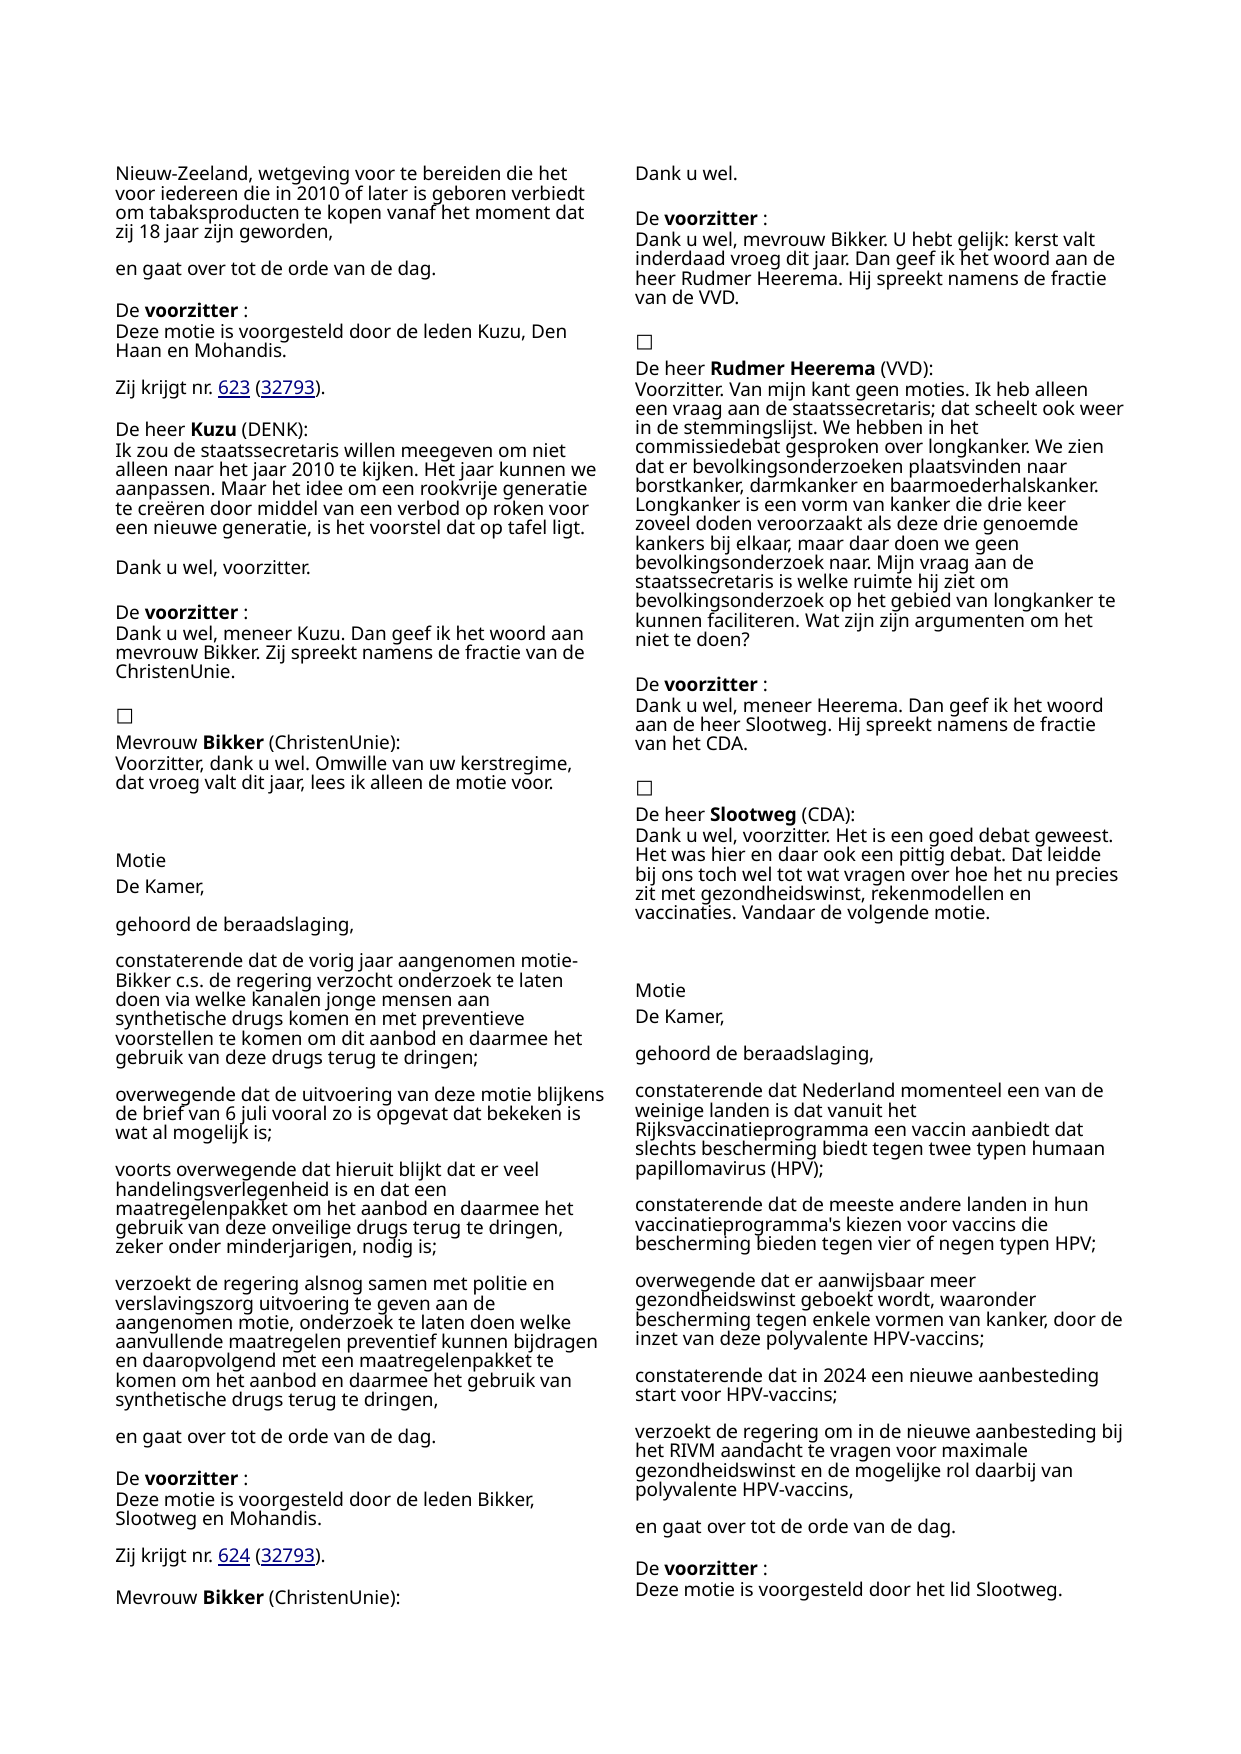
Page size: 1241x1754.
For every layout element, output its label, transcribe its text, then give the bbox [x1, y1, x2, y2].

text verzoekt de regering om in de nieuwe aanbesteding bij het RIVM aandacht te vragen voor maximale gezondheidswinst en de mogelijke rol daarbij van polyvalente HPV-vaccins, [635, 1423, 1125, 1500]
text constaterende dat de vorig jaar aangenomen motie-Bikker c.s. de regering verzocht onderzoek te laten doen via welke kanalen jonge mensen aan synthetische drugs komen en met preventieve voorstellen te komen om dit aanbod en daarmee het gebruik van deze drugs terug te dringen; [115, 952, 605, 1068]
text Mevrouw Bikker (ChristenUnie): [115, 1584, 605, 1610]
text ⬜ [115, 703, 605, 729]
text Deze motie is voorgesteld door de leden Kuzu, Den Haan en Mohandis. [115, 323, 605, 361]
text Dank u wel, mevrouw Bikker. U hebt gelijk: kerst valt inderdaad vroeg dit jaar. Dan geef ik het woord aan de heer Rudmer Heerema. Hij spreekt namens de fractie van de VVD. [635, 231, 1125, 308]
text De Kamer, [115, 878, 605, 898]
text constaterende dat in 2024 een nieuwe aanbesteding start voor HPV-vaccins; [635, 1367, 1125, 1405]
text ⬜ [635, 776, 1125, 801]
text De voorzitter : [115, 599, 605, 625]
text ⬜ [635, 329, 1125, 355]
text De voorzitter : [115, 1465, 605, 1491]
text gehoord de beraadslaging, [635, 1045, 1125, 1065]
text gehoord de beraadslaging, [115, 916, 605, 935]
text Motie [635, 977, 1125, 1002]
text De heer Slootweg (CDA): [635, 801, 1125, 827]
text Deze motie is voorgesteld door de leden Bikker, Slootweg en Mohandis. [115, 1491, 605, 1529]
text constaterende dat Nederland momenteel een van de weinige landen is dat vanuit het Rijksvaccinatieprogramma een vaccin aanbiedt dat slechts bescherming biedt tegen twee typen humaan papillomavirus (HPV); [635, 1082, 1125, 1179]
text Dank u wel. [635, 165, 1125, 184]
text Zij krijgt nr. 624 (32793). [115, 1547, 605, 1566]
text Motie [115, 847, 605, 873]
text De voorzitter : [635, 1555, 1125, 1581]
text De heer Rudmer Heerema (VVD): [635, 355, 1125, 381]
text overwegende dat er aanwijsbaar meer gezondheidswinst geboekt wordt, waaronder bescherming tegen enkele vormen van kanker, door de inzet van deze polyvalente HPV-vaccins; [635, 1272, 1125, 1349]
text Dank u wel, voorzitter. [115, 559, 605, 578]
text Deze motie is voorgesteld door het lid Slootweg. [635, 1581, 1125, 1600]
text Dank u wel, meneer Heerema. Dan geef ik het woord aan de heer Slootweg. Hij spreekt namens de fractie van het CDA. [635, 697, 1125, 755]
text en gaat over tot de orde van de dag. [115, 260, 605, 279]
text Zij krijgt nr. 623 (32793). [115, 379, 605, 398]
text verzoekt de regering alsnog samen met politie en verslavingszorg uitvoering te geven aan de aangenomen motie, onderzoek te laten doen welke aanvullende maatregelen preventief kunnen bijdragen en daaropvolgend met een maatregelenpakket te komen om het aanbod en daarmee het gebruik van synthetische drugs terug te dringen, [115, 1275, 605, 1410]
text overwegende dat de uitvoering van deze motie blijkens de brief van 6 juli vooral zo is opgevat dat bekeken is wat al mogelijk is; [115, 1086, 605, 1144]
text Voorzitter. Van mijn kant geen moties. Ik heb alleen een vraag aan de staatssecretaris; dat scheelt ook weer in de stemmingslijst. We hebben in het commissiedebat gesproken over longkanker. We zien dat er bevolkingsonderzoeken plaatsvinden naar borstkanker, darmkanker en baarmoederhalskanker. Longkanker is een vorm van kanker die drie keer zoveel doden veroorzaakt als deze drie genoemde kankers bij elkaar, maar daar doen we geen bevolkingsonderzoek naar. Mijn vraag aan de staatssecretaris is welke ruimte hij ziet om bevolkingsonderzoek op het gebied van longkanker te kunnen faciliteren. Wat zijn zijn argumenten om het niet te doen? [635, 381, 1125, 650]
text en gaat over tot de orde van de dag. [115, 1428, 605, 1447]
text De voorzitter : [635, 671, 1125, 697]
text Dank u wel, voorzitter. Het is een goed debat geweest. Het was hier en daar ook een pittig debat. Dat leidde bij ons toch wel tot wat vragen over hoe het nu precies zit met gezondheidswinst, rekenmodellen en vaccinaties. Vandaar de volgende motie. [635, 827, 1125, 923]
text Voorzitter, dank u wel. Omwille van uw kerstregime, dat vroeg valt dit jaar, lees ik alleen de motie voor. [115, 755, 605, 793]
text De Kamer, [635, 1008, 1125, 1028]
text De heer Kuzu (DENK): [115, 416, 605, 442]
text voorts overwegende dat hieruit blijkt dat er veel handelingsverlegenheid is en dat een maatregelenpakket om het aanbod en daarmee het gebruik van deze onveilige drugs terug te dringen, zeker onder minderjarigen, nodig is; [115, 1161, 605, 1258]
text Mevrouw Bikker (ChristenUnie): [115, 729, 605, 755]
text constaterende dat de meeste andere landen in hun vaccinatieprogramma's kiezen voor vaccins die bescherming bieden tegen vier of negen typen HPV; [635, 1196, 1125, 1254]
text Dank u wel, meneer Kuzu. Dan geef ik het woord aan mevrouw Bikker. Zij spreekt namens de fractie van de ChristenUnie. [115, 625, 605, 683]
text en gaat over tot de orde van de dag. [635, 1518, 1125, 1537]
text De voorzitter : [115, 297, 605, 323]
text Ik zou de staatssecretaris willen meegeven om niet alleen naar het jaar 2010 te kijken. Het jaar kunnen we aanpassen. Maar het idee om een rookvrije generatie te creëren door middel van een verbod op roken voor een nieuwe generatie, is het voorstel dat op tafel ligt. [115, 442, 605, 538]
text Nieuw-Zeeland, wetgeving voor te bereiden die het voor iedereen die in 2010 of later is geboren verbiedt om tabaksproducten te kopen vanaf het moment dat zij 18 jaar zijn geworden, [115, 165, 605, 242]
text De voorzitter : [635, 205, 1125, 231]
